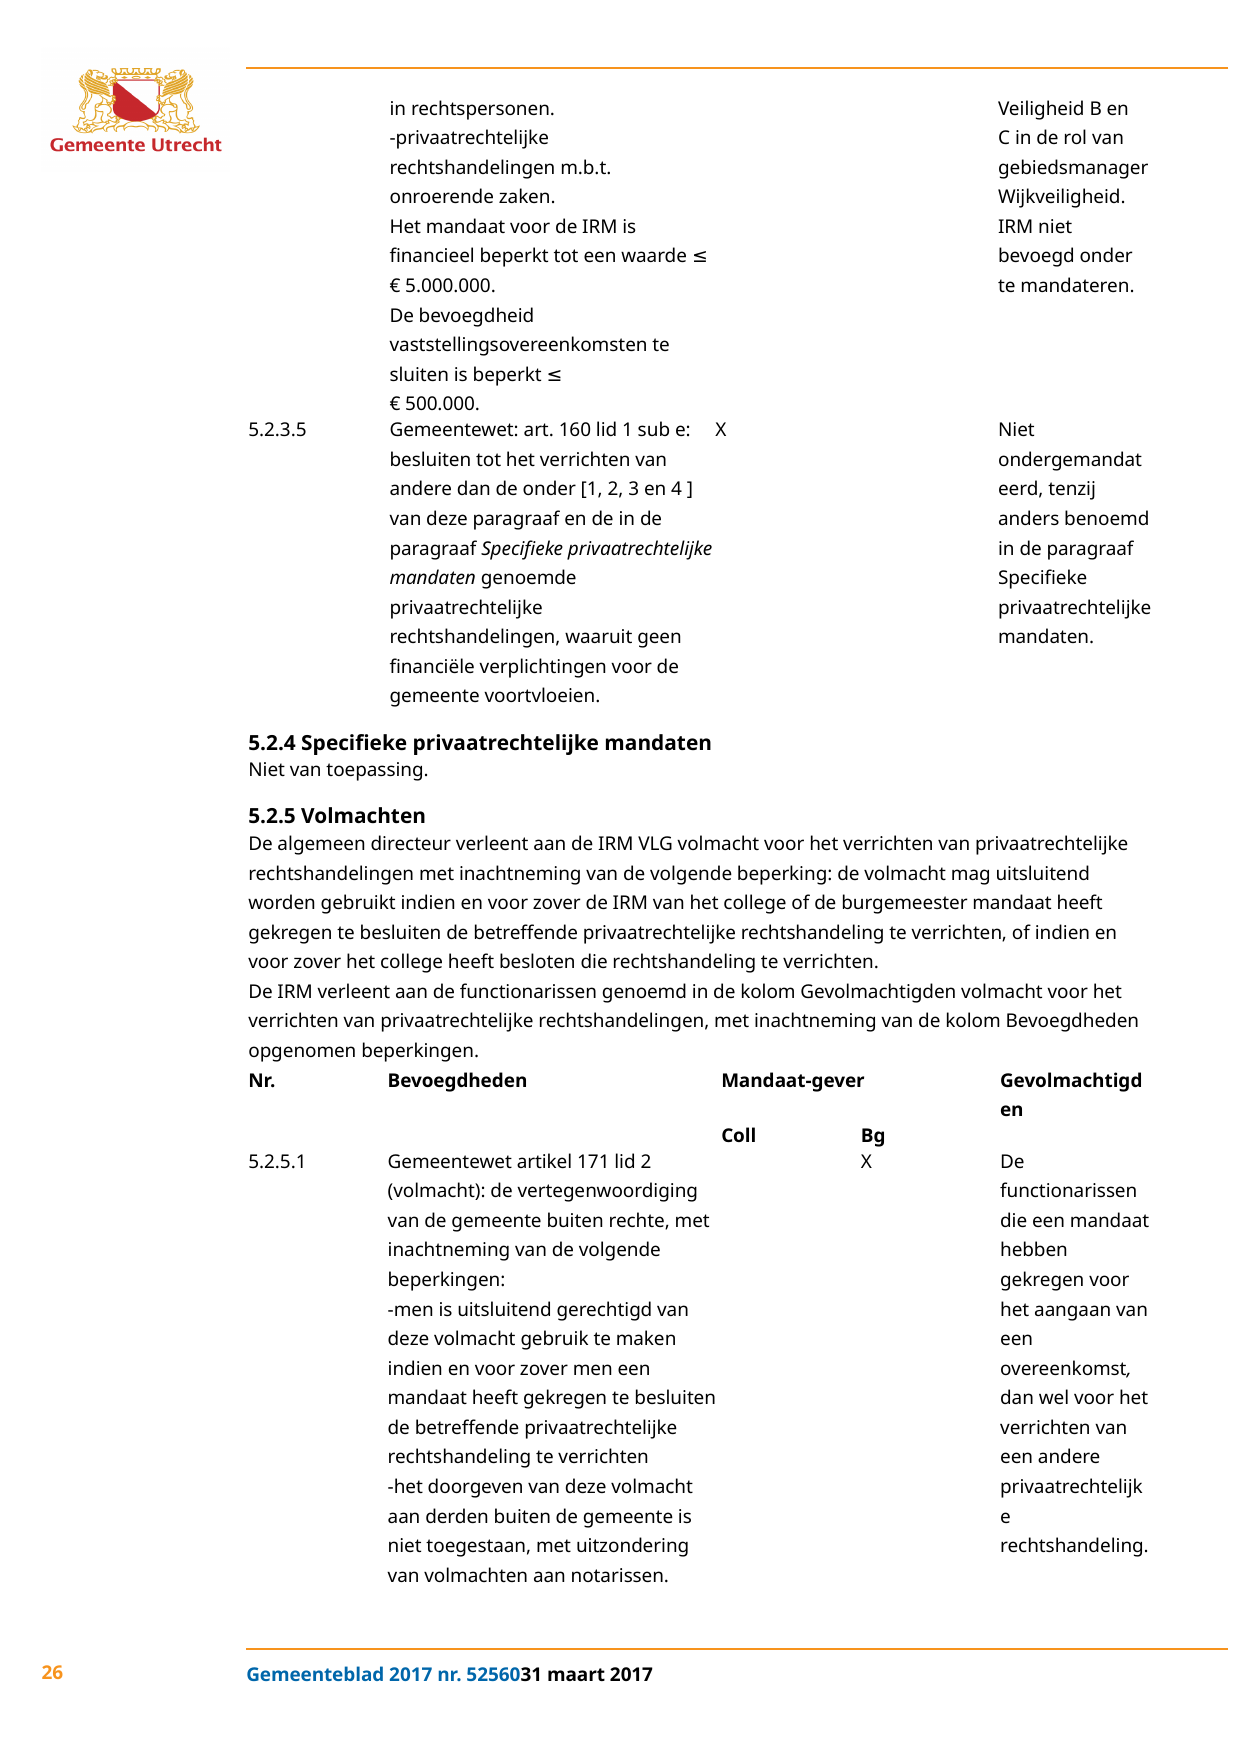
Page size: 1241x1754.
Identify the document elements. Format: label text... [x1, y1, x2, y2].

table_cell Veiligheid B en C in de rol van gebiedsmanager Wijkveiligheid. IRM niet bevoegd onder te mandateren. [998, 95, 1152, 416]
table_cell [248, 95, 389, 416]
table_cell X [861, 1148, 1000, 1588]
table_cell [857, 416, 998, 708]
table_cell [715, 95, 857, 416]
table_cell X [715, 416, 857, 708]
text De algemeen directeur verleent aan de IRM VLG volmacht voor het verrichten van privaatrechtelijke rechtshandelingen met inachtneming van de volgende beperking: de volmacht mag uitsluitend worden gebruikt indien en voor zover de IRM van het college of de burgemeester mandaat heeft gekregen te besluiten de betreffende privaatrechtelijke rechtshandeling te verrichten, of indien en voor zover het college heeft besloten die rechtshandeling te verrichten. [248, 830, 1152, 974]
table_cell [721, 1148, 861, 1588]
table_cell Gemeentewet artikel 171 lid 2 (volmacht): de vertegenwoordiging van de gemeente buiten rechte, met inachtneming van de volgende beperkingen: -men is uitsluitend gerechtigd van deze volmacht gebruik te maken indien en voor zover men een mandaat heeft gekregen te besluiten de betreffende privaatrechtelijke rechtshandeling te verrichten -het doorgeven van deze volmacht aan derden buiten de gemeente is niet toegestaan, met uitzondering van volmachten aan notarissen. [388, 1148, 721, 1588]
table_header Nr. [248, 1067, 387, 1122]
text Niet van toepassing. [248, 756, 1152, 782]
table_header Bevoegdheden [388, 1067, 721, 1122]
table_cell [388, 1122, 721, 1148]
table_cell Bg [861, 1122, 1000, 1148]
table_cell [1000, 1122, 1152, 1148]
text 5.2.5 Volmachten [248, 802, 1152, 830]
table_cell De functionarissen die een mandaat hebben gekregen voor het aangaan van een overeenkomst, dan wel voor het verrichten van een andere privaatrechtelijke rechtshandeling. [1000, 1148, 1152, 1588]
table_cell Niet ondergemandateerd, tenzij anders benoemd in de paragraaf Specifieke privaatrechtelijke mandaten. [998, 416, 1152, 708]
table_cell [857, 95, 998, 416]
table_cell 5.2.5.1 [248, 1148, 387, 1588]
text De IRM verleent aan de functionarissen genoemd in de kolom Gevolmachtigden volmacht voor het verrichten van privaatrechtelijke rechtshandelingen, met inachtneming van de kolom Bevoegdheden opgenomen beperkingen. [248, 978, 1152, 1063]
table_header Mandaat-gever [721, 1067, 1000, 1122]
table_cell 5.2.3.5 [248, 416, 389, 708]
table_cell Coll [721, 1122, 861, 1148]
picture [41, 47, 231, 172]
table_cell [248, 1122, 387, 1148]
table_header Gevolmachtigden [1000, 1067, 1152, 1122]
table_cell in rechtspersonen. -privaatrechtelijke rechtshandelingen m.b.t. onroerende zaken. Het mandaat voor de IRM is financieel beperkt tot een waarde ≤ € 5.000.000. De bevoegdheid vaststellingsovereenkomsten te sluiten is beperkt ≤ € 500.000. [389, 95, 715, 416]
text 5.2.4 Specifieke privaatrechtelijke mandaten [248, 728, 1152, 756]
table_cell Gemeentewet: art. 160 lid 1 sub e: besluiten tot het verrichten van andere dan de onder [1, 2, 3 en 4 ] van deze paragraaf en de in de paragraaf Specifieke privaatrechtelijke mandaten genoemde privaatrechtelijke rechtshandelingen, waaruit geen financiële verplichtingen voor de gemeente voortvloeien. [389, 416, 715, 708]
